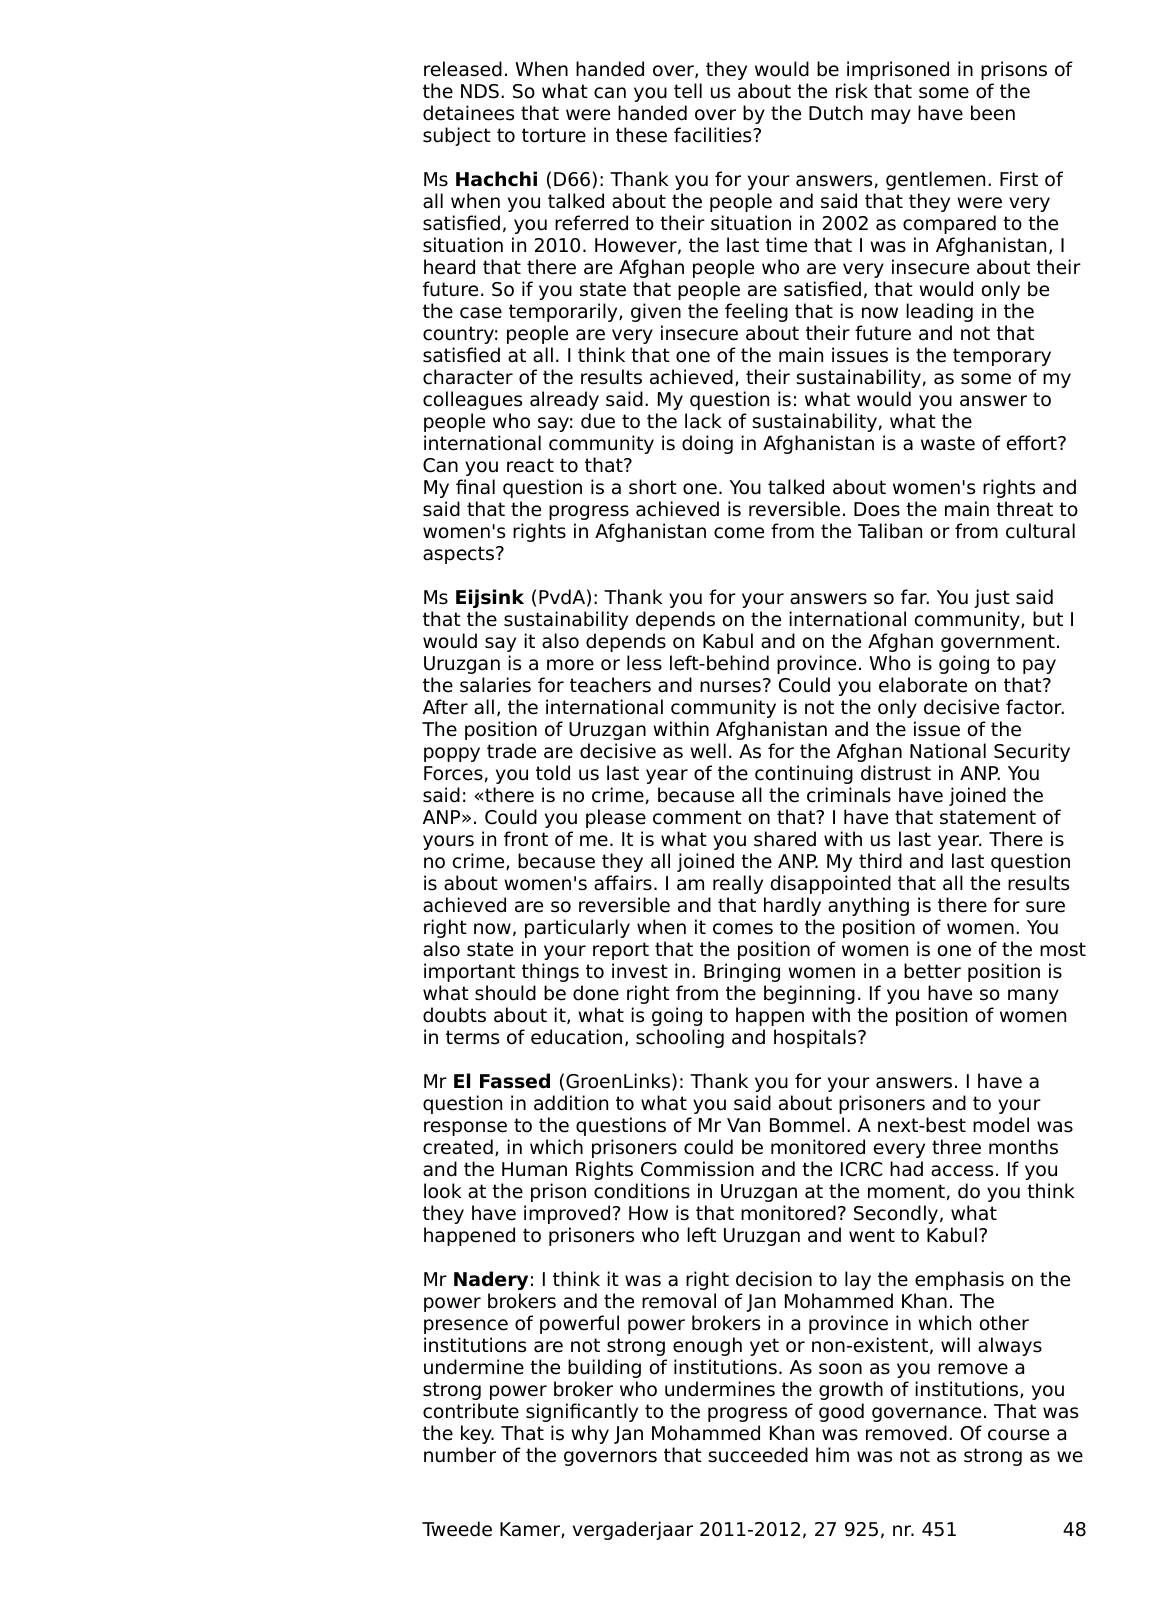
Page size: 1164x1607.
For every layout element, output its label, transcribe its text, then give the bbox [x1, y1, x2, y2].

text Mr Nadery: I think it was a right decision to lay the emphasis on the power brokers and the removal of Jan Mohammed Khan. The presence of powerful power brokers in a province in which other institutions are not strong enough yet or non-existent, will always undermine the building of institutions. As soon as you remove a strong power broker who undermines the growth of institutions, you contribute significantly to the progress of good governance. That was the key. That is why Jan Mohammed Khan was removed. Of course a number of the governors that succeeded him was not as strong as we [422, 1269, 1087, 1467]
text My final question is a short one. You talked about women's rights and said that the progress achieved is reversible. Does the main threat to women's rights in Afghanistan come from the Taliban or from cultural aspects? [422, 477, 1087, 565]
text Ms Eijsink (PvdA): Thank you for your answers so far. You just said that the sustainability depends on the international community, but I would say it also depends on Kabul and on the Afghan government. Uruzgan is a more or less left-behind province. Who is going to pay the salaries for teachers and nurses? Could you elaborate on that? After all, the international community is not the only decisive factor. The position of Uruzgan within Afghanistan and the issue of the poppy trade are decisive as well. As for the Afghan National Security Forces, you told us last year of the continuing distrust in ANP. You said: «there is no crime, because all the criminals have joined the ANP». Could you please comment on that? I have that statement of yours in front of me. It is what you shared with us last year. There is no crime, because they all joined the ANP. My third and last question is about women's affairs. I am really disappointed that all the results achieved are so reversible and that hardly anything is there for sure right now, particularly when it comes to the position of women. You also state in your report that the position of women is one of the most important things to invest in. Bringing women in a better position is what should be done right from the beginning. If you have so many doubts about it, what is going to happen with the position of women in terms of education, schooling and hospitals? [422, 587, 1087, 1048]
text Mr El Fassed (GroenLinks): Thank you for your answers. I have a question in addition to what you said about prisoners and to your response to the questions of Mr Van Bommel. A next-best model was created, in which prisoners could be monitored every three months and the Human Rights Commission and the ICRC had access. If you look at the prison conditions in Uruzgan at the moment, do you think they have improved? How is that monitored? Secondly, what happened to prisoners who left Uruzgan and went to Kabul? [422, 1071, 1087, 1247]
text Ms Hachchi (D66): Thank you for your answers, gentlemen. First of all when you talked about the people and said that they were very satisfied, you referred to their situation in 2002 as compared to the situation in 2010. However, the last time that I was in Afghanistan, I heard that there are Afghan people who are very insecure about their future. So if you state that people are satisfied, that would only be the case temporarily, given the feeling that is now leading in the country: people are very insecure about their future and not that satisfied at all. I think that one of the main issues is the temporary character of the results achieved, their sustainability, as some of my colleagues already said. My question is: what would you answer to people who say: due to the lack of sustainability, what the international community is doing in Afghanistan is a waste of effort? Can you react to that? [422, 169, 1087, 477]
text released. When handed over, they would be imprisoned in prisons of the NDS. So what can you tell us about the risk that some of the detainees that were handed over by the Dutch may have been subject to torture in these facilities? [422, 59, 1087, 147]
